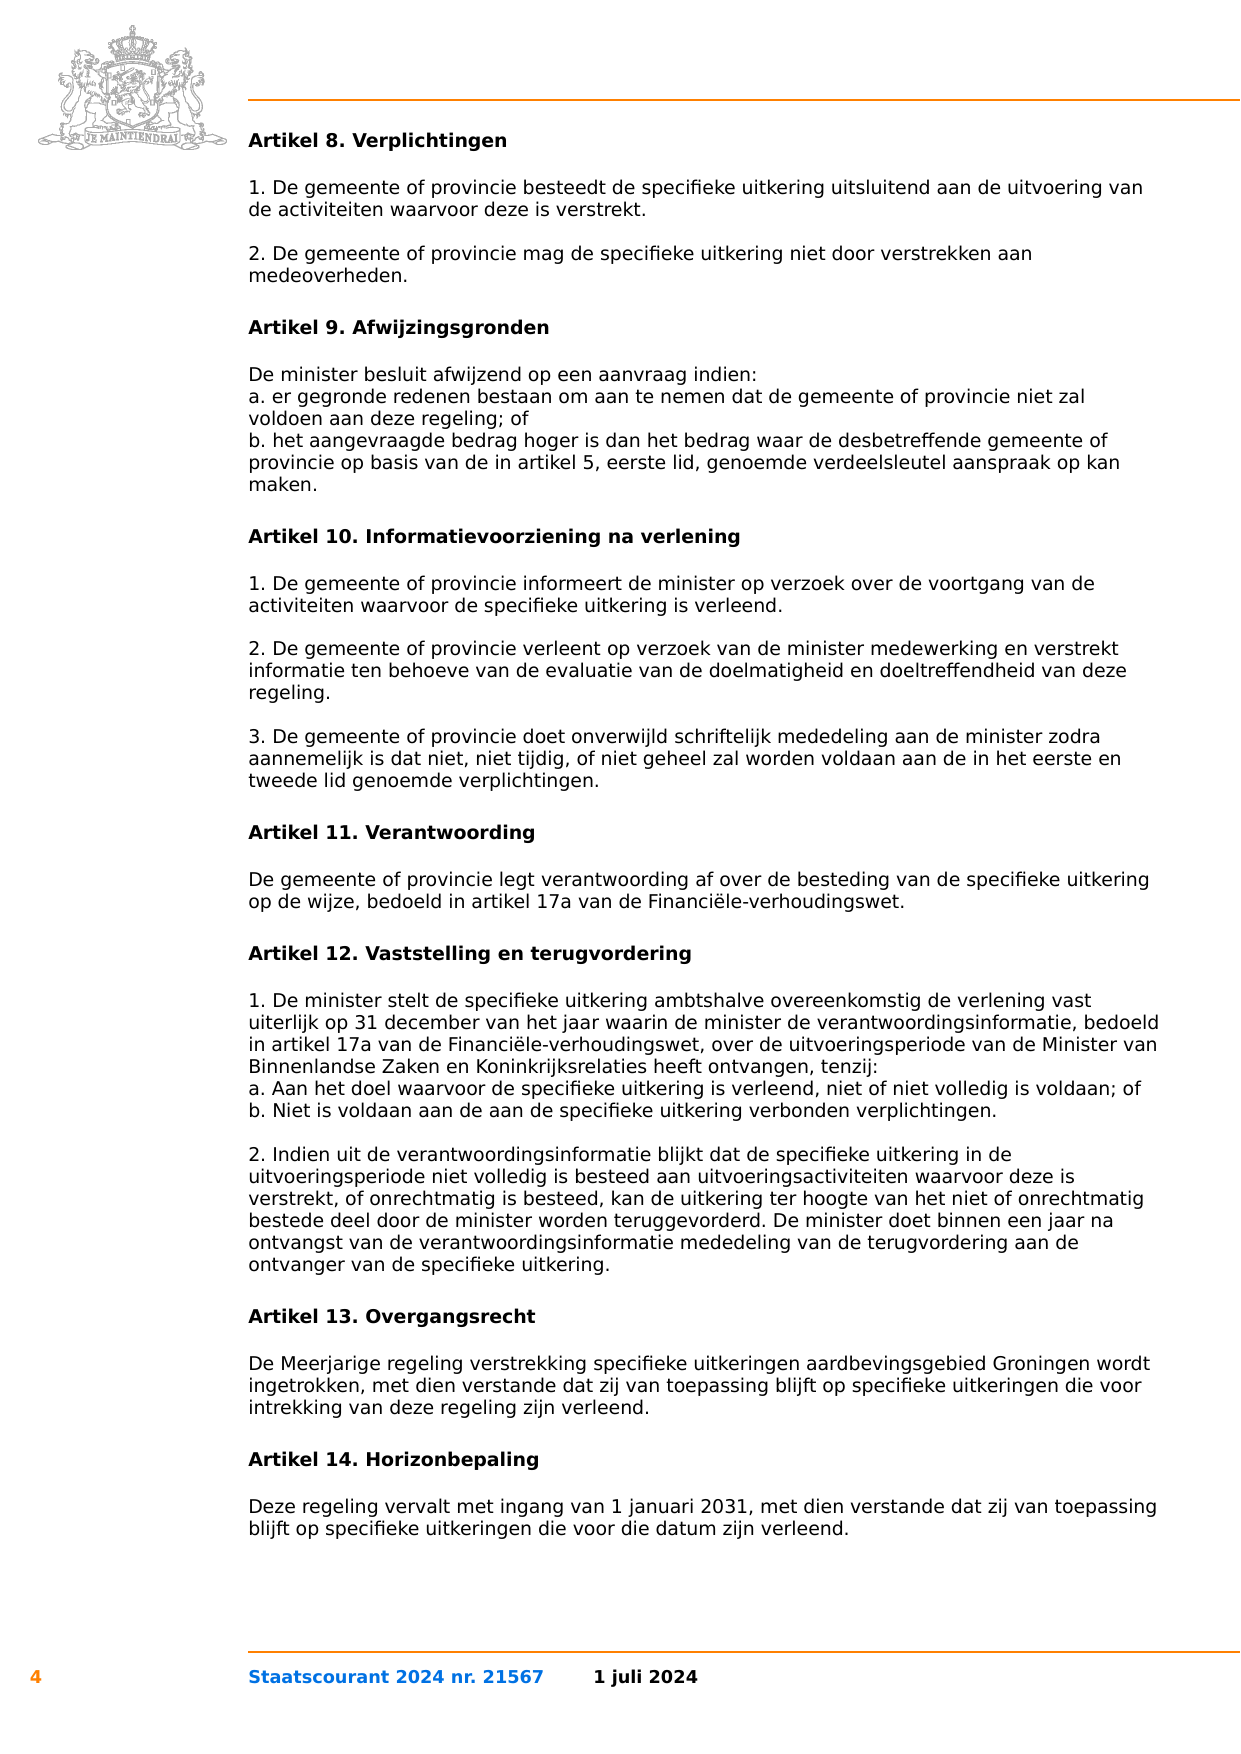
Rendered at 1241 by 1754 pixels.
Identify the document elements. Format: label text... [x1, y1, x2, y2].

text De Meerjarige regeling verstrekking specifieke uitkeringen aardbevingsgebied Groningen wordt ingetrokken, met dien verstande dat zij van toepassing blijft op specifieke uitkeringen die voor intrekking van deze regeling zijn verleend. [248, 1353, 1163, 1418]
subtitle Artikel 12. Vaststelling en terugvordering [248, 943, 1163, 965]
text 3. De gemeente of provincie doet onverwijld schriftelijk mededeling aan de minister zodra aannemelijk is dat niet, niet tijdig, of niet geheel zal worden voldaan aan de in het eerste en tweede lid genoemde verplichtingen. [248, 726, 1163, 792]
subtitle Artikel 13. Overgangsrecht [248, 1306, 1163, 1328]
subtitle Artikel 10. Informatievoorziening na verlening [248, 526, 1163, 547]
text a. Aan het doel waarvoor de specifieke uitkering is verleend, niet of niet volledig is voldaan; of [248, 1078, 1163, 1100]
text 2. De gemeente of provincie verleent op verzoek van de minister medewerking en verstrekt informatie ten behoeve van de evaluatie van de doelmatigheid en doeltreffendheid van deze regeling. [248, 638, 1163, 704]
subtitle Artikel 11. Verantwoording [248, 822, 1163, 844]
text b. Niet is voldaan aan de aan de specifieke uitkering verbonden verplichtingen. [248, 1100, 1163, 1122]
text 1. De minister stelt de specifieke uitkering ambtshalve overeenkomstig de verlening vast uiterlijk op 31 december van het jaar waarin de minister de verantwoordingsinformatie, bedoeld in artikel 17a van de Financiële-verhoudingswet, over de uitvoeringsperiode van de Minister van Binnenlandse Zaken en Koninkrijksrelaties heeft ontvangen, tenzij: [248, 990, 1163, 1078]
text De gemeente of provincie legt verantwoording af over de besteding van de specifieke uitkering op de wijze, bedoeld in artikel 17a van de Financiële-verhoudingswet. [248, 869, 1163, 913]
text a. er gegronde redenen bestaan om aan te nemen dat de gemeente of provincie niet zal voldoen aan deze regeling; of [248, 386, 1163, 429]
text De minister besluit afwijzend op een aanvraag indien: [248, 364, 1163, 386]
text 1. De gemeente of provincie informeert de minister op verzoek over de voortgang van de activiteiten waarvoor de specifieke uitkering is verleend. [248, 572, 1163, 616]
text b. het aangevraagde bedrag hoger is dan het bedrag waar de desbetreffende gemeente of provincie op basis van de in artikel 5, eerste lid, genoemde verdeelsleutel aanspraak op kan maken. [248, 429, 1163, 496]
subtitle Artikel 14. Horizonbepaling [248, 1448, 1163, 1471]
text 2. De gemeente of provincie mag de specifieke uitkering niet door verstrekken aan medeoverheden. [248, 243, 1163, 287]
subtitle Artikel 9. Afwijzingsgronden [248, 317, 1163, 339]
text 1. De gemeente of provincie besteedt de specifieke uitkering uitsluitend aan de uitvoering van de activiteiten waarvoor deze is verstrekt. [248, 177, 1163, 221]
picture [38, 25, 227, 150]
subtitle Artikel 8. Verplichtingen [248, 130, 1163, 152]
text 2. Indien uit de verantwoordingsinformatie blijkt dat de specifieke uitkering in de uitvoeringsperiode niet volledig is besteed aan uitvoeringsactiviteiten waarvoor deze is verstrekt, of onrechtmatig is besteed, kan de uitkering ter hoogte van het niet of onrechtmatig bestede deel door de minister worden teruggevorderd. De minister doet binnen een jaar na ontvangst van de verantwoordingsinformatie mededeling van de terugvordering aan de ontvanger van de specifieke uitkering. [248, 1144, 1163, 1276]
text Deze regeling vervalt met ingang van 1 januari 2031, met dien verstande dat zij van toepassing blijft op specifieke uitkeringen die voor die datum zijn verleend. [248, 1496, 1163, 1539]
